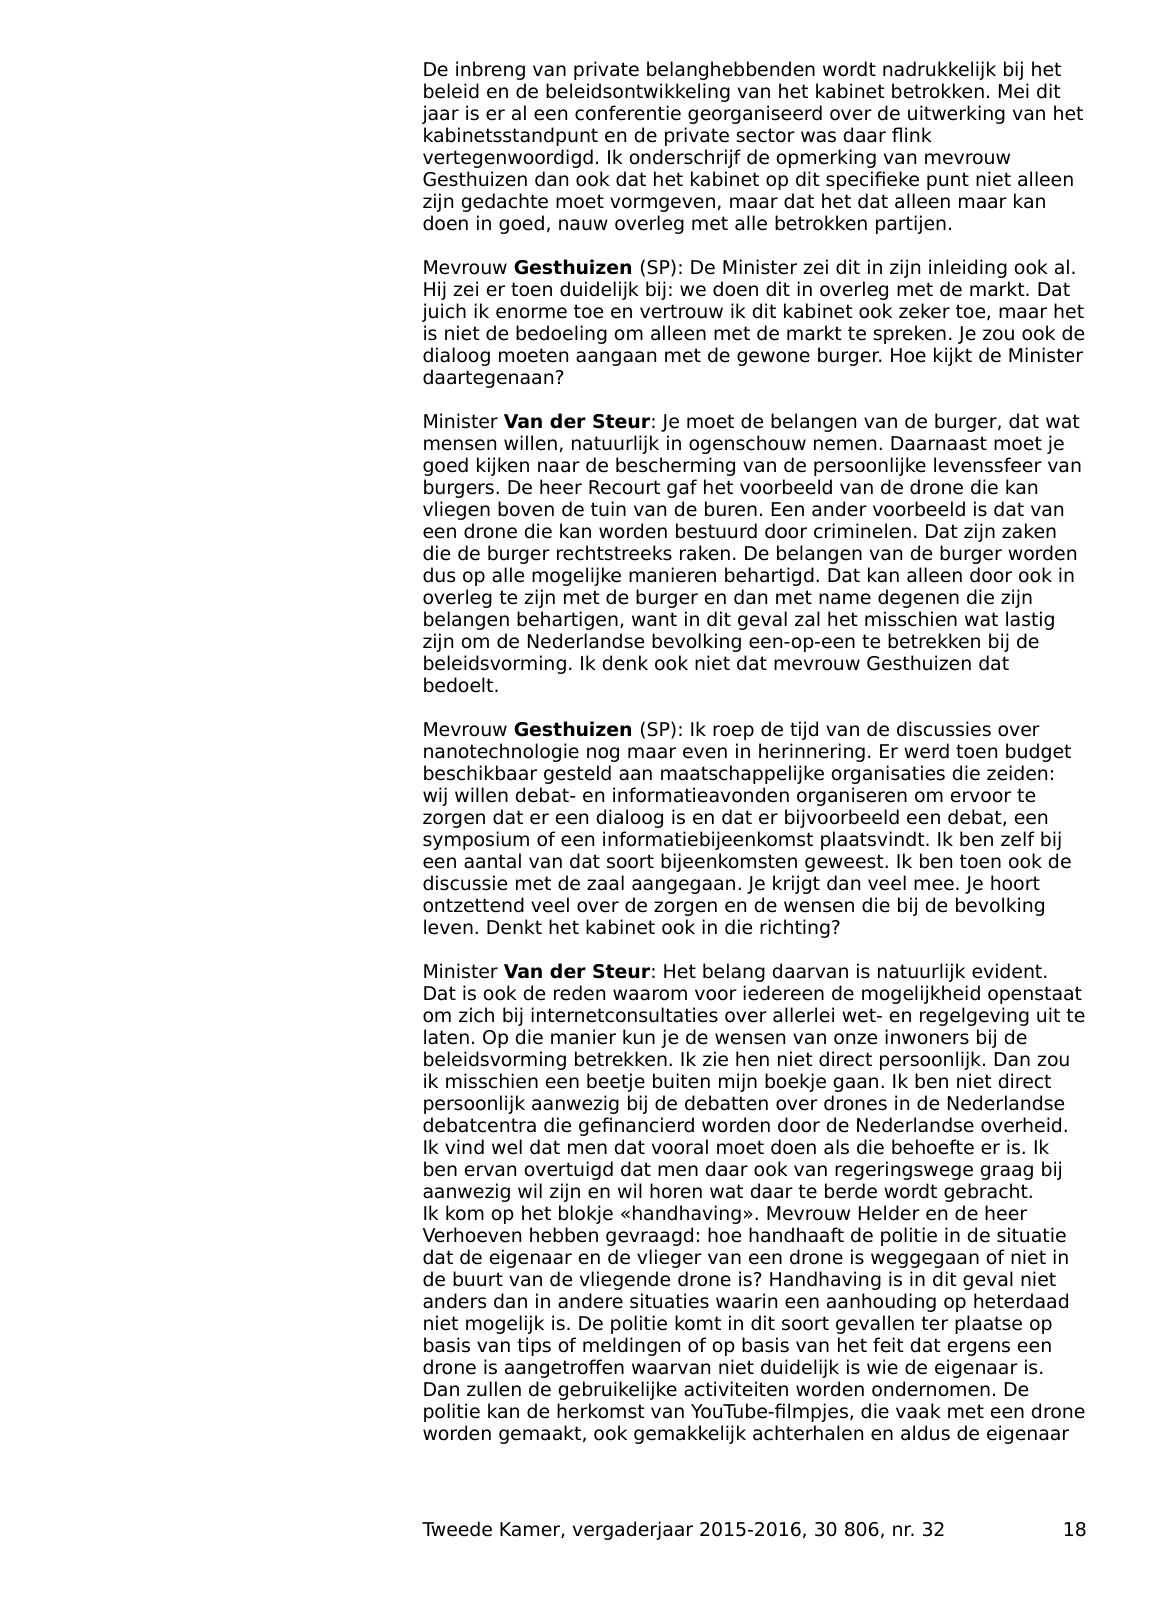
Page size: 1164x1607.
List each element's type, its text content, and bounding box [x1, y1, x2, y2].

text Minister Van der Steur: Je moet de belangen van de burger, dat wat mensen willen, natuurlijk in ogenschouw nemen. Daarnaast moet je goed kijken naar de bescherming van de persoonlijke levenssfeer van burgers. De heer Recourt gaf het voorbeeld van de drone die kan vliegen boven de tuin van de buren. Een ander voorbeeld is dat van een drone die kan worden bestuurd door criminelen. Dat zijn zaken die de burger rechtstreeks raken. De belangen van de burger worden dus op alle mogelijke manieren behartigd. Dat kan alleen door ook in overleg te zijn met de burger en dan met name degenen die zijn belangen behartigen, want in dit geval zal het misschien wat lastig zijn om de Nederlandse bevolking een-op-een te betrekken bij de beleidsvorming. Ik denk ook niet dat mevrouw Gesthuizen dat bedoelt. [422, 411, 1087, 697]
text De inbreng van private belanghebbenden wordt nadrukkelijk bij het beleid en de beleidsontwikkeling van het kabinet betrokken. Mei dit jaar is er al een conferentie georganiseerd over de uitwerking van het kabinetsstandpunt en de private sector was daar flink vertegenwoordigd. Ik onderschrijf de opmerking van mevrouw Gesthuizen dan ook dat het kabinet op dit specifieke punt niet alleen zijn gedachte moet vormgeven, maar dat het dat alleen maar kan doen in goed, nauw overleg met alle betrokken partijen. [422, 59, 1087, 235]
text Minister Van der Steur: Het belang daarvan is natuurlijk evident. Dat is ook de reden waarom voor iedereen de mogelijkheid openstaat om zich bij internetconsultaties over allerlei wet- en regelgeving uit te laten. Op die manier kun je de wensen van onze inwoners bij de beleidsvorming betrekken. Ik zie hen niet direct persoonlijk. Dan zou ik misschien een beetje buiten mijn boekje gaan. Ik ben niet direct persoonlijk aanwezig bij de debatten over drones in de Nederlandse debatcentra die gefinancierd worden door de Nederlandse overheid. Ik vind wel dat men dat vooral moet doen als die behoefte er is. Ik ben ervan overtuigd dat men daar ook van regeringswege graag bij aanwezig wil zijn en wil horen wat daar te berde wordt gebracht. [422, 961, 1087, 1203]
text Ik kom op het blokje «handhaving». Mevrouw Helder en de heer Verhoeven hebben gevraagd: hoe handhaaft de politie in de situatie dat de eigenaar en de vlieger van een drone is weggegaan of niet in de buurt van de vliegende drone is? Handhaving is in dit geval niet anders dan in andere situaties waarin een aanhouding op heterdaad niet mogelijk is. De politie komt in dit soort gevallen ter plaatse op basis van tips of meldingen of op basis van het feit dat ergens een drone is aangetroffen waarvan niet duidelijk is wie de eigenaar is. Dan zullen de gebruikelijke activiteiten worden ondernomen. De politie kan de herkomst van YouTube-filmpjes, die vaak met een drone worden gemaakt, ook gemakkelijk achterhalen en aldus de eigenaar [422, 1203, 1087, 1444]
text Mevrouw Gesthuizen (SP): Ik roep de tijd van de discussies over nanotechnologie nog maar even in herinnering. Er werd toen budget beschikbaar gesteld aan maatschappelijke organisaties die zeiden: wij willen debat- en informatieavonden organiseren om ervoor te zorgen dat er een dialoog is en dat er bijvoorbeeld een debat, een symposium of een informatiebijeenkomst plaatsvindt. Ik ben zelf bij een aantal van dat soort bijeenkomsten geweest. Ik ben toen ook de discussie met de zaal aangegaan. Je krijgt dan veel mee. Je hoort ontzettend veel over de zorgen en de wensen die bij de bevolking leven. Denkt het kabinet ook in die richting? [422, 719, 1087, 939]
text Mevrouw Gesthuizen (SP): De Minister zei dit in zijn inleiding ook al. Hij zei er toen duidelijk bij: we doen dit in overleg met de markt. Dat juich ik enorme toe en vertrouw ik dit kabinet ook zeker toe, maar het is niet de bedoeling om alleen met de markt te spreken. Je zou ook de dialoog moeten aangaan met de gewone burger. Hoe kijkt de Minister daartegenaan? [422, 257, 1087, 389]
